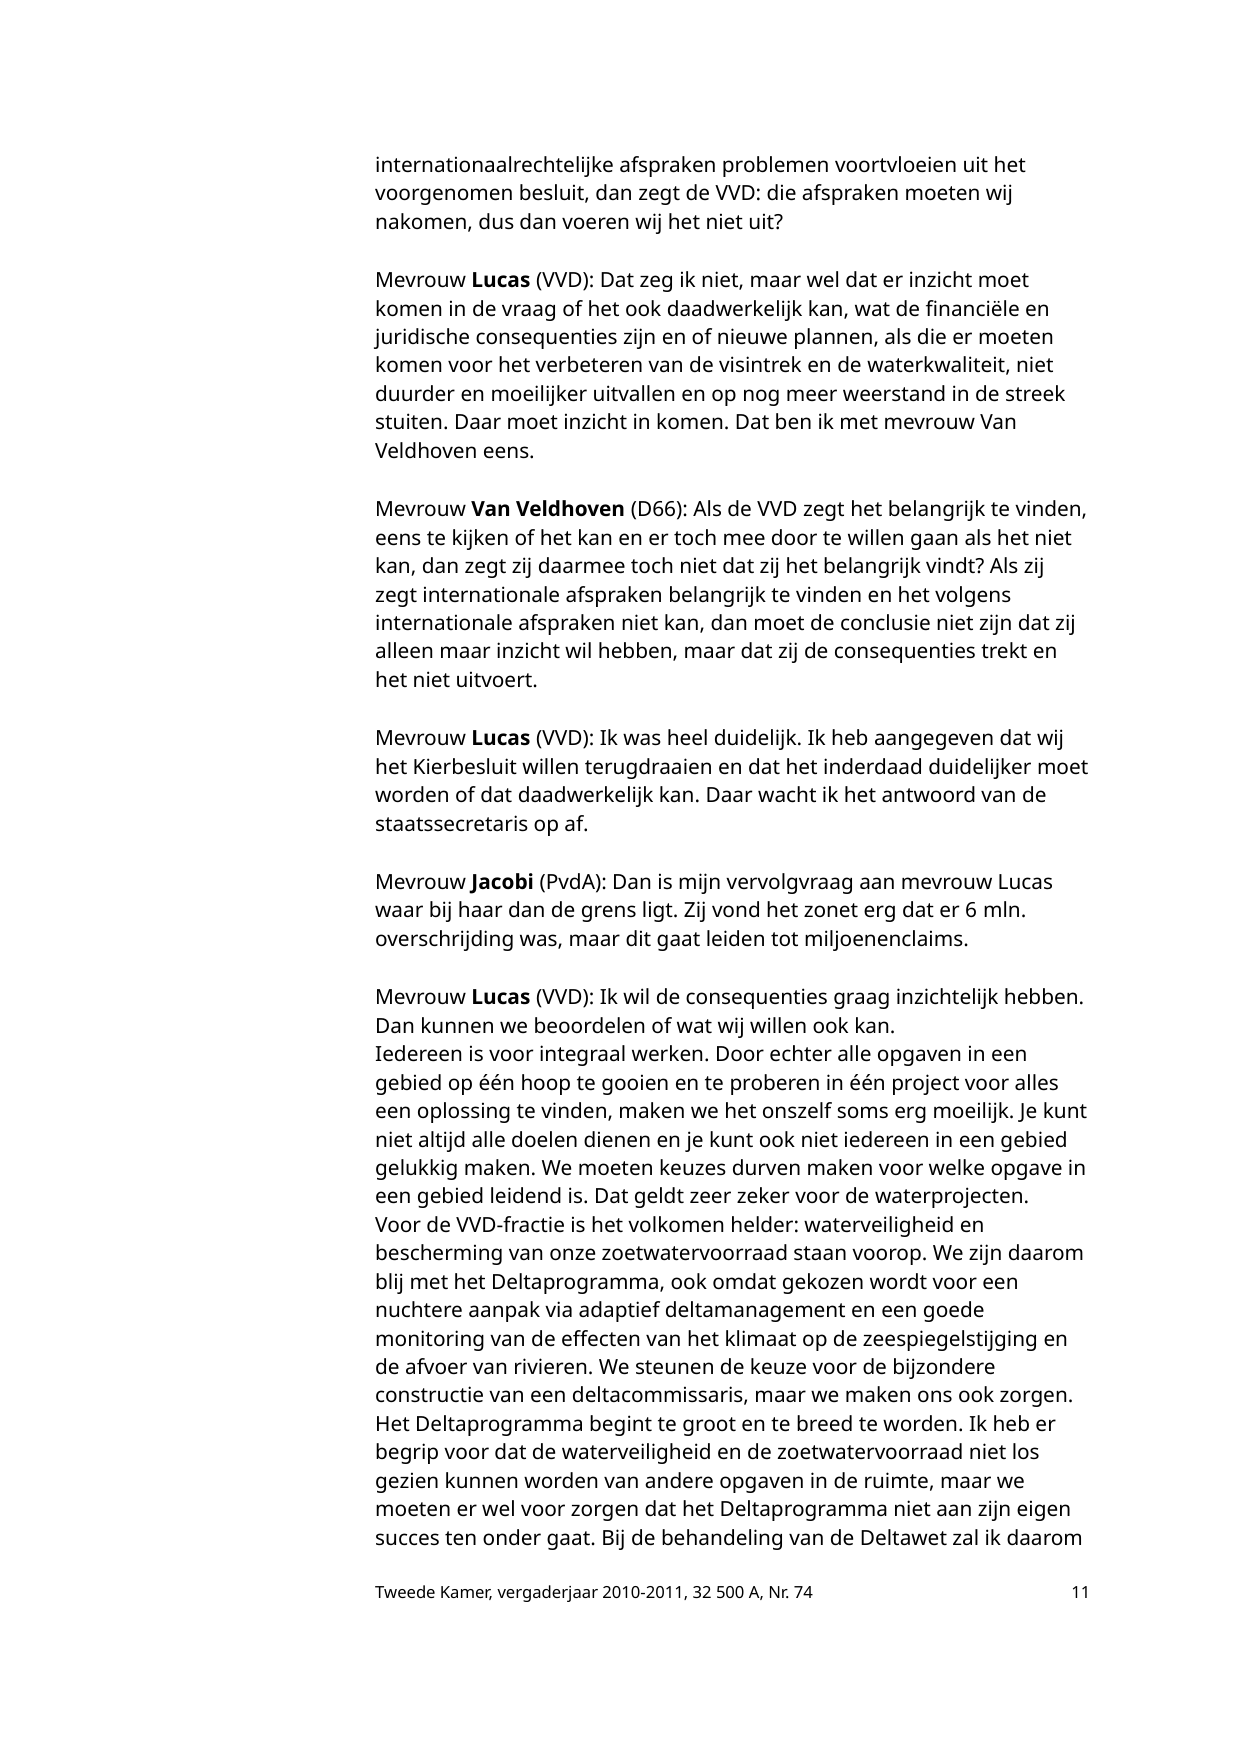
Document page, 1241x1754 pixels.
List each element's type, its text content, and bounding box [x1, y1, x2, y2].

text Mevrouw Jacobi (PvdA): Dan is mijn vervolgvraag aan mevrouw Lucas waar bij haar dan de grens ligt. Zij vond het zonet erg dat er 6 mln. overschrijding was, maar dit gaat leiden tot miljoenenclaims. [375, 867, 1090, 952]
text Mevrouw Lucas (VVD): Ik was heel duidelijk. Ik heb aangegeven dat wij het Kierbesluit willen terugdraaien en dat het inderdaad duidelijker moet worden of dat daadwerkelijk kan. Daar wacht ik het antwoord van de staatssecretaris op af. [375, 723, 1090, 837]
text Voor de VVD-fractie is het volkomen helder: waterveiligheid en bescherming van onze zoetwatervoorraad staan voorop. We zijn daarom blij met het Deltaprogramma, ook omdat gekozen wordt voor een nuchtere aanpak via adaptief deltamanagement en een goede monitoring van de effecten van het klimaat op de zeespiegelstijging en de afvoer van rivieren. We steunen de keuze voor de bijzondere constructie van een deltacommissaris, maar we maken ons ook zorgen. Het Deltaprogramma begint te groot en te breed te worden. Ik heb er begrip voor dat de waterveiligheid en de zoetwatervoorraad niet los gezien kunnen worden van andere opgaven in de ruimte, maar we moeten er wel voor zorgen dat het Deltaprogramma niet aan zijn eigen succes ten onder gaat. Bij de behandeling van de Deltawet zal ik daarom [375, 1210, 1090, 1551]
text internationaalrechtelijke afspraken problemen voortvloeien uit het voorgenomen besluit, dan zegt de VVD: die afspraken moeten wij nakomen, dus dan voeren wij het niet uit? [375, 150, 1090, 235]
text Mevrouw Lucas (VVD): Dat zeg ik niet, maar wel dat er inzicht moet komen in de vraag of het ook daadwerkelijk kan, wat de financiële en juridische consequenties zijn en of nieuwe plannen, als die er moeten komen voor het verbeteren van de visintrek en de waterkwaliteit, niet duurder en moeilijker uitvallen en op nog meer weerstand in de streek stuiten. Daar moet inzicht in komen. Dat ben ik met mevrouw Van Veldhoven eens. [375, 265, 1090, 464]
text Iedereen is voor integraal werken. Door echter alle opgaven in een gebied op één hoop te gooien en te proberen in één project voor alles een oplossing te vinden, maken we het onszelf soms erg moeilijk. Je kunt niet altijd alle doelen dienen en je kunt ook niet iedereen in een gebied gelukkig maken. We moeten keuzes durven maken voor welke opgave in een gebied leidend is. Dat geldt zeer zeker voor de waterprojecten. [375, 1039, 1090, 1210]
text Mevrouw Lucas (VVD): Ik wil de consequenties graag inzichtelijk hebben. Dan kunnen we beoordelen of wat wij willen ook kan. [375, 982, 1090, 1039]
text Mevrouw Van Veldhoven (D66): Als de VVD zegt het belangrijk te vinden, eens te kijken of het kan en er toch mee door te willen gaan als het niet kan, dan zegt zij daarmee toch niet dat zij het belangrijk vindt? Als zij zegt internationale afspraken belangrijk te vinden en het volgens internationale afspraken niet kan, dan moet de conclusie niet zijn dat zij alleen maar inzicht wil hebben, maar dat zij de consequenties trekt en het niet uitvoert. [375, 494, 1090, 693]
